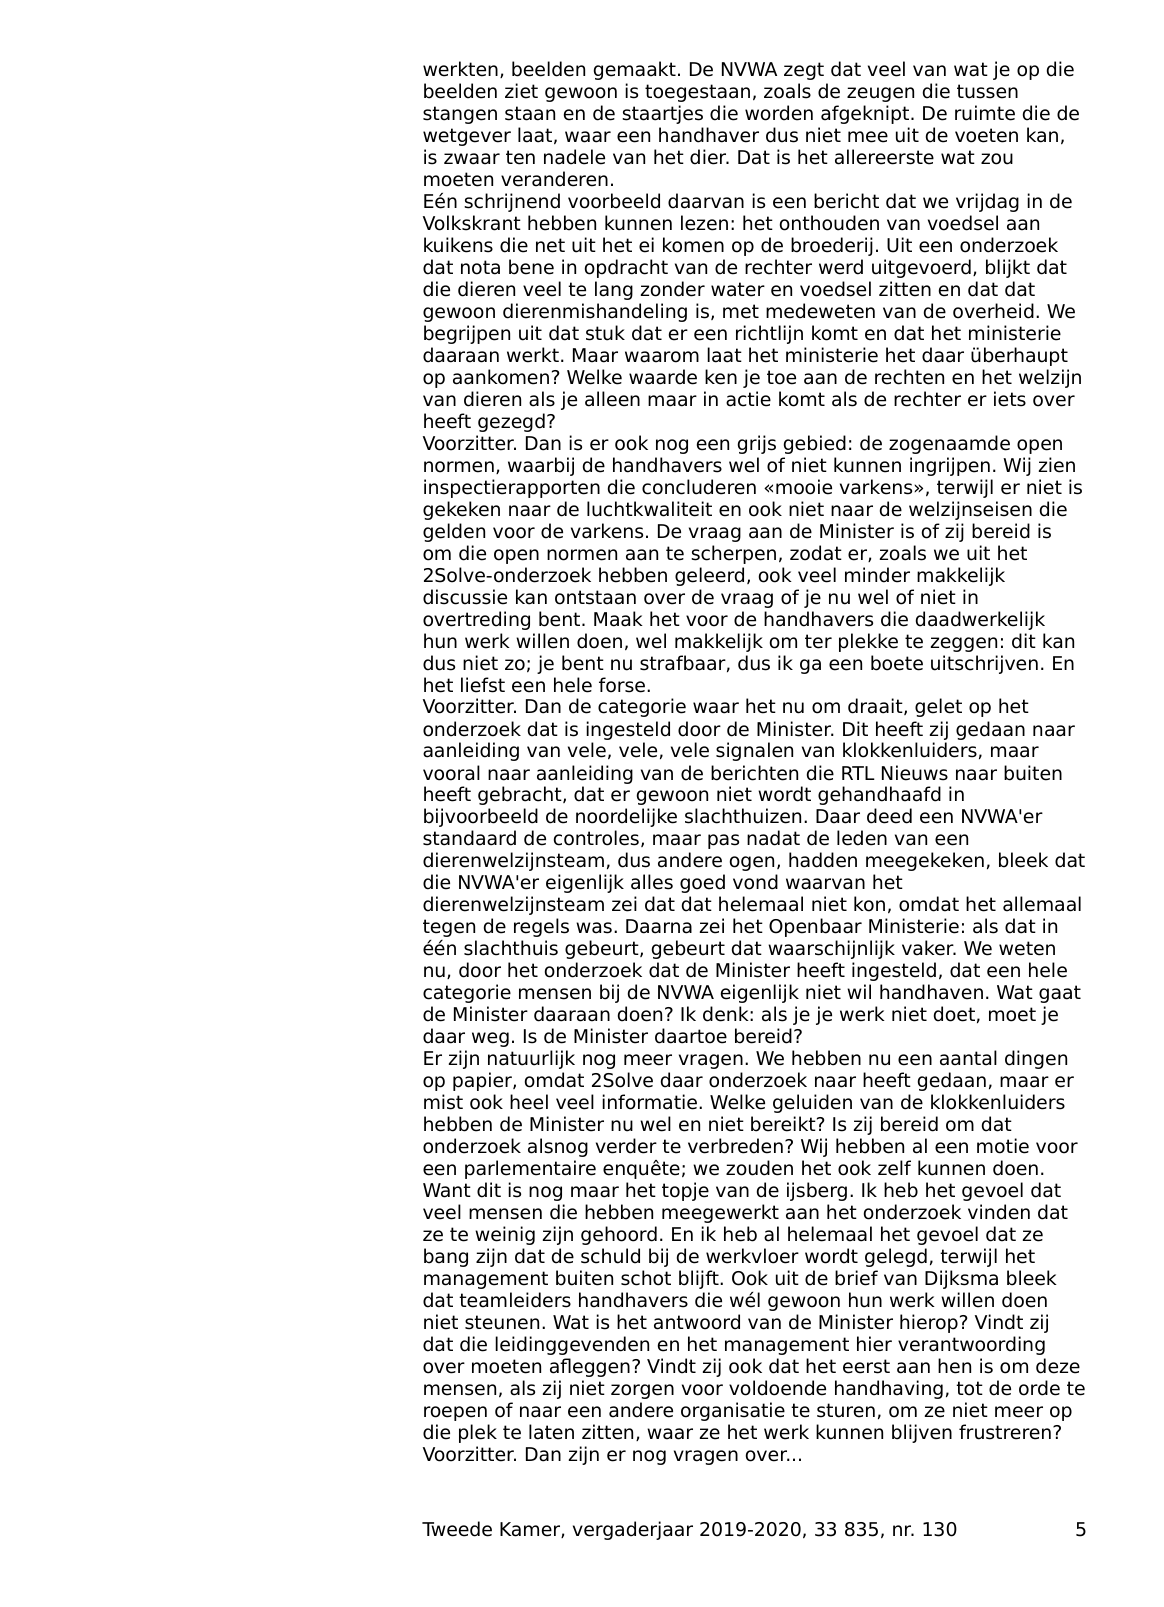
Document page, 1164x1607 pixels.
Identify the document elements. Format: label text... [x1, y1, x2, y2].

text Voorzitter. Dan de categorie waar het nu om draait, gelet op het onderzoek dat is ingesteld door de Minister. Dit heeft zij gedaan naar aanleiding van vele, vele, vele signalen van klokkenluiders, maar vooral naar aanleiding van de berichten die RTL Nieuws naar buiten heeft gebracht, dat er gewoon niet wordt gehandhaafd in bijvoorbeeld de noordelijke slachthuizen. Daar deed een NVWA'er standaard de controles, maar pas nadat de leden van een dierenwelzijnsteam, dus andere ogen, hadden meegekeken, bleek dat die NVWA'er eigenlijk alles goed vond waarvan het dierenwelzijnsteam zei dat dat helemaal niet kon, omdat het allemaal tegen de regels was. Daarna zei het Openbaar Ministerie: als dat in één slachthuis gebeurt, gebeurt dat waarschijnlijk vaker. We weten nu, door het onderzoek dat de Minister heeft ingesteld, dat een hele categorie mensen bij de NVWA eigenlijk niet wil handhaven. Wat gaat de Minister daaraan doen? Ik denk: als je je werk niet doet, moet je daar weg. Is de Minister daartoe bereid? [422, 696, 1087, 1048]
text Er zijn natuurlijk nog meer vragen. We hebben nu een aantal dingen op papier, omdat 2Solve daar onderzoek naar heeft gedaan, maar er mist ook heel veel informatie. Welke geluiden van de klokkenluiders hebben de Minister nu wel en niet bereikt? Is zij bereid om dat onderzoek alsnog verder te verbreden? Wij hebben al een motie voor een parlementaire enquête; we zouden het ook zelf kunnen doen. Want dit is nog maar het topje van de ijsberg. Ik heb het gevoel dat veel mensen die hebben meegewerkt aan het onderzoek vinden dat ze te weinig zijn gehoord. En ik heb al helemaal het gevoel dat ze bang zijn dat de schuld bij de werkvloer wordt gelegd, terwijl het management buiten schot blijft. Ook uit de brief van Dijksma bleek dat teamleiders handhavers die wél gewoon hun werk willen doen niet steunen. Wat is het antwoord van de Minister hierop? Vindt zij dat die leidinggevenden en het management hier verantwoording over moeten afleggen? Vindt zij ook dat het eerst aan hen is om deze mensen, als zij niet zorgen voor voldoende handhaving, tot de orde te roepen of naar een andere organisatie te sturen, om ze niet meer op die plek te laten zitten, waar ze het werk kunnen blijven frustreren? [422, 1048, 1087, 1444]
text Voorzitter. Dan zijn er nog vragen over... [422, 1444, 1087, 1466]
text Voorzitter. Dan is er ook nog een grijs gebied: de zogenaamde open normen, waarbij de handhavers wel of niet kunnen ingrijpen. Wij zien inspectierapporten die concluderen «mooie varkens», terwijl er niet is gekeken naar de luchtkwaliteit en ook niet naar de welzijnseisen die gelden voor de varkens. De vraag aan de Minister is of zij bereid is om die open normen aan te scherpen, zodat er, zoals we uit het 2Solve-onderzoek hebben geleerd, ook veel minder makkelijk discussie kan ontstaan over de vraag of je nu wel of niet in overtreding bent. Maak het voor de handhavers die daadwerkelijk hun werk willen doen, wel makkelijk om ter plekke te zeggen: dit kan dus niet zo; je bent nu strafbaar, dus ik ga een boete uitschrijven. En het liefst een hele forse. [422, 433, 1087, 696]
text werkten, beelden gemaakt. De NVWA zegt dat veel van wat je op die beelden ziet gewoon is toegestaan, zoals de zeugen die tussen stangen staan en de staartjes die worden afgeknipt. De ruimte die de wetgever laat, waar een handhaver dus niet mee uit de voeten kan, is zwaar ten nadele van het dier. Dat is het allereerste wat zou moeten veranderen. [422, 59, 1087, 191]
text Eén schrijnend voorbeeld daarvan is een bericht dat we vrijdag in de Volkskrant hebben kunnen lezen: het onthouden van voedsel aan kuikens die net uit het ei komen op de broederij. Uit een onderzoek dat nota bene in opdracht van de rechter werd uitgevoerd, blijkt dat die dieren veel te lang zonder water en voedsel zitten en dat dat gewoon dierenmishandeling is, met medeweten van de overheid. We begrijpen uit dat stuk dat er een richtlijn komt en dat het ministerie daaraan werkt. Maar waarom laat het ministerie het daar überhaupt op aankomen? Welke waarde ken je toe aan de rechten en het welzijn van dieren als je alleen maar in actie komt als de rechter er iets over heeft gezegd? [422, 191, 1087, 433]
